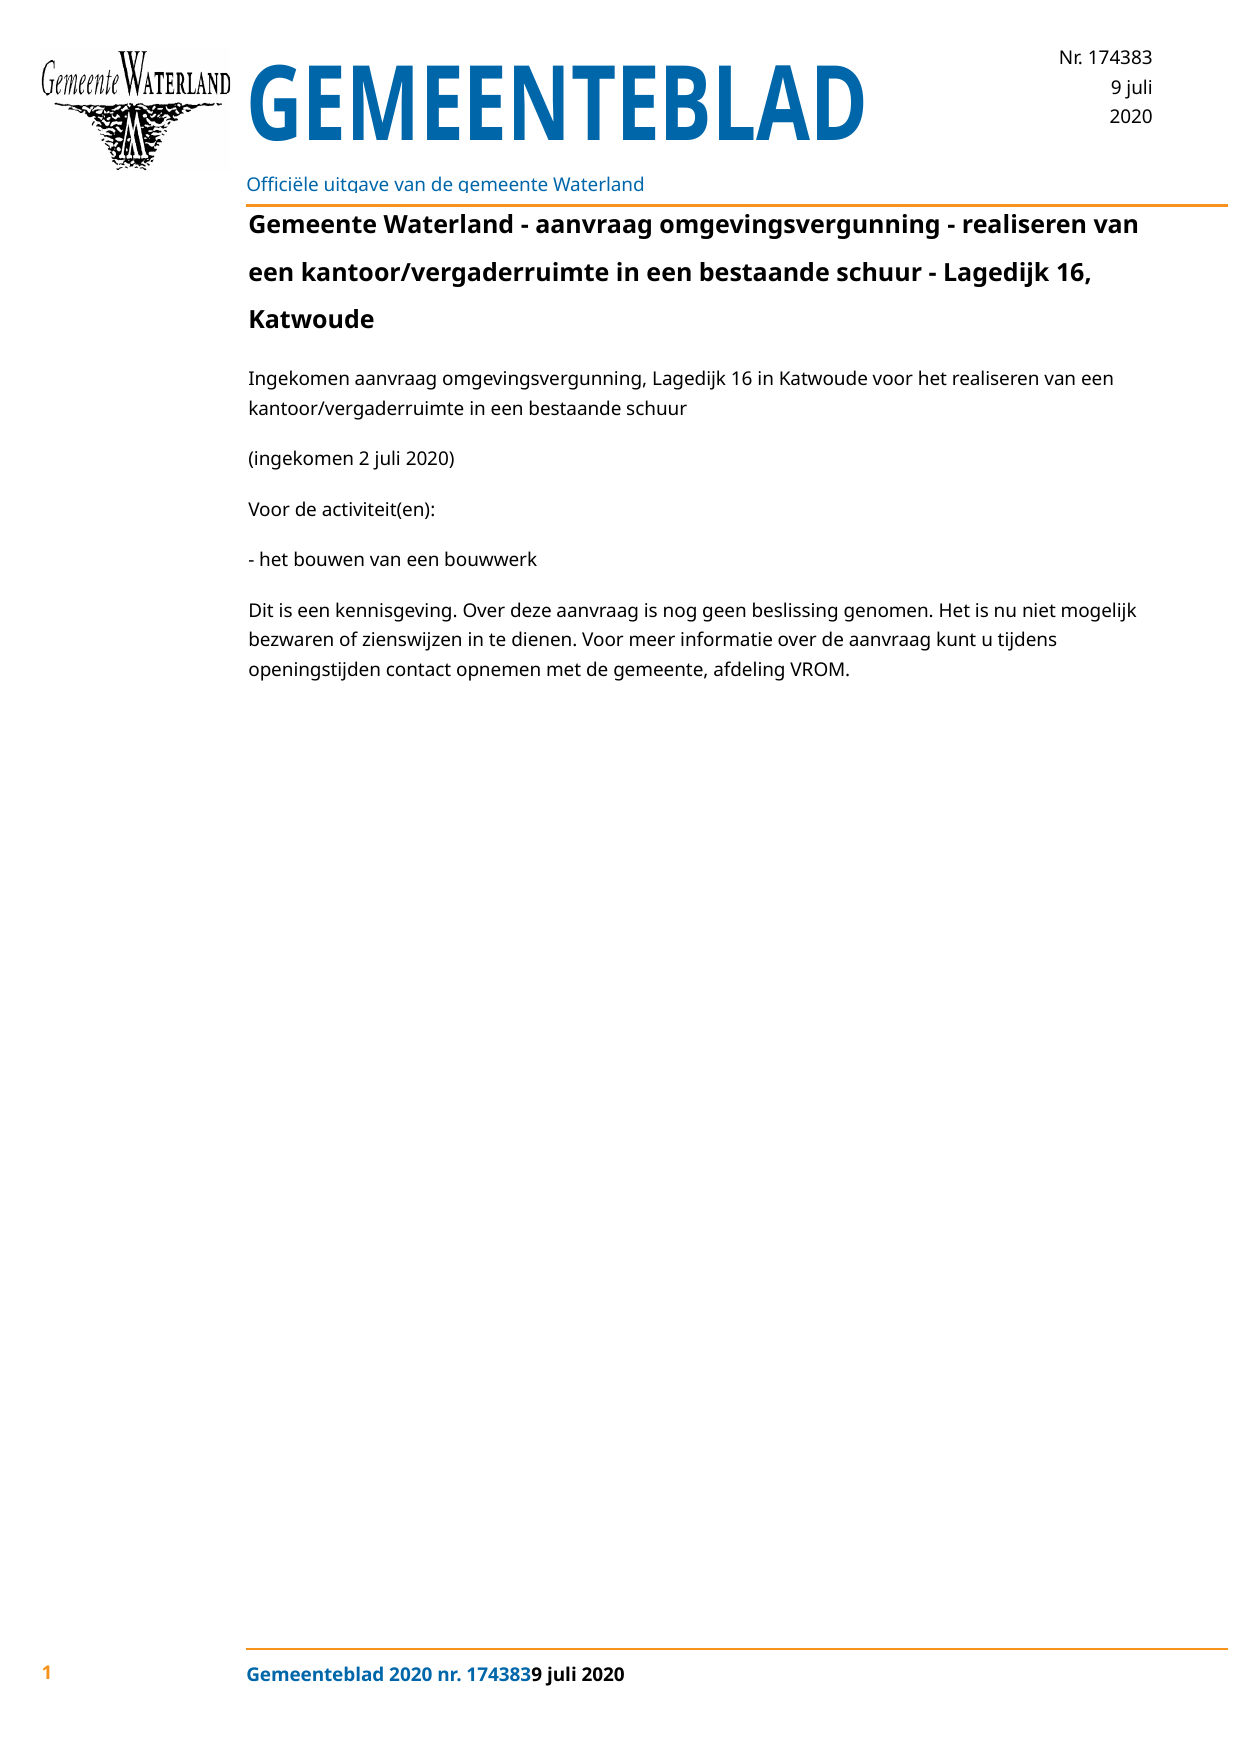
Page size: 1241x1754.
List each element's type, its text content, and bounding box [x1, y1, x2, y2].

picture [41, 47, 231, 172]
text Gemeente Waterland - aanvraag omgevingsvergunning - realiseren van een kantoor/vergaderruimte in een bestaande schuur - Lagedijk 16, Katwoude [248, 207, 1152, 336]
text Ingekomen aanvraag omgevingsvergunning, Lagedijk 16 in Katwoude voor het realiseren van een kantoor/vergaderruimte in een bestaande schuur [248, 366, 1152, 421]
text - het bouwen van een bouwwerk [248, 546, 1152, 572]
text (ingekomen 2 juli 2020) [248, 446, 1152, 471]
text Voor de activiteit(en): [248, 496, 1152, 522]
text Dit is een kennisgeving. Over deze aanvraag is nog geen beslissing genomen. Het is nu niet mogelijk bezwaren of zienswijzen in te dienen. Voor meer informatie over de aanvraag kunt u tijdens openingstijden contact opnemen met de gemeente, afdeling VROM. [248, 597, 1152, 682]
